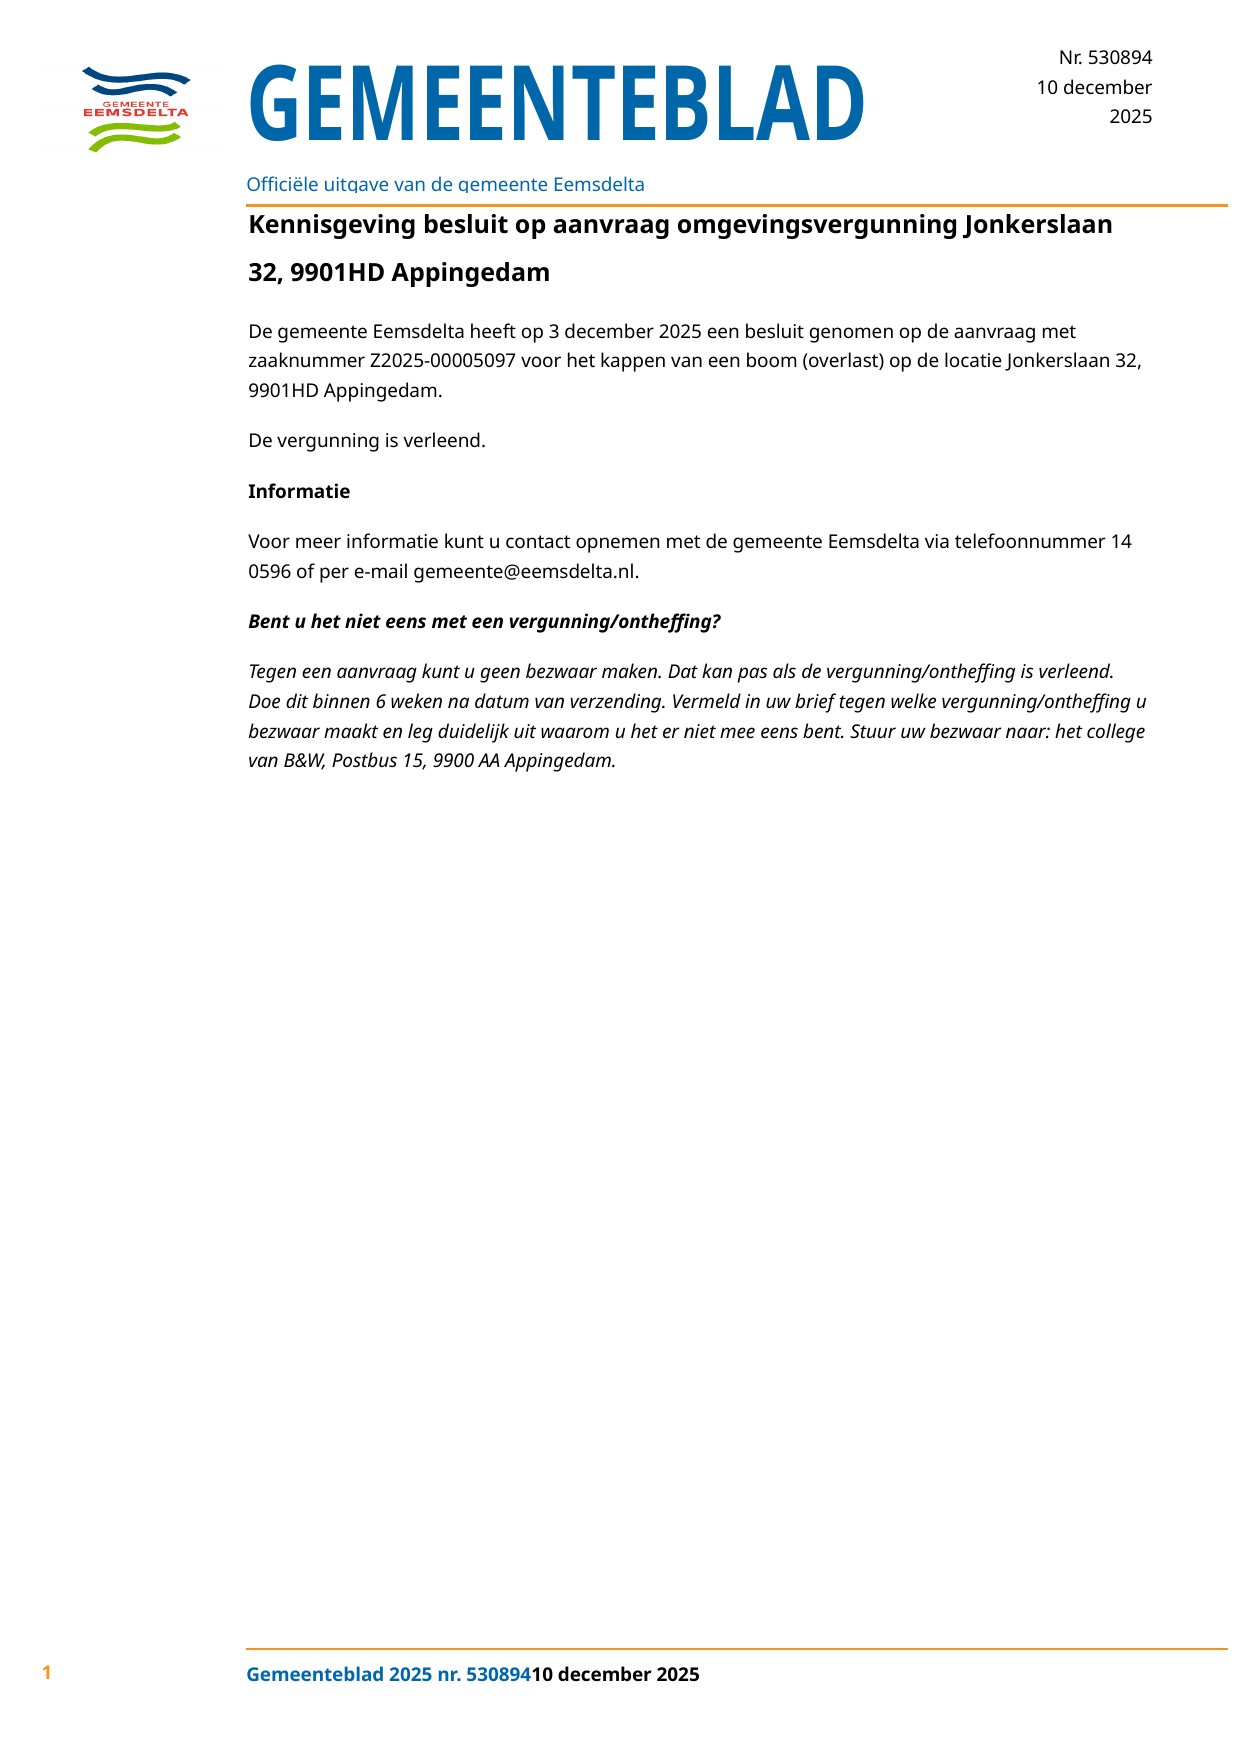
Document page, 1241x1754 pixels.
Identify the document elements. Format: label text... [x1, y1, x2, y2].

text Kennisgeving besluit op aanvraag omgevingsvergunning Jonkerslaan 32, 9901HD Appingedam [248, 207, 1152, 288]
text De gemeente Eemsdelta heeft op 3 december 2025 een besluit genomen op de aanvraag met zaaknummer Z2025-00005097 voor het kappen van een boom (overlast) op de locatie Jonkerslaan 32, 9901HD Appingedam. [248, 318, 1152, 403]
picture [41, 47, 231, 172]
text De vergunning is verleend. [248, 427, 1152, 453]
text Tegen een aanvraag kunt u geen bezwaar maken. Dat kan pas als de vergunning/ontheffing is verleend. Doe dit binnen 6 weken na datum van verzending. Vermeld in uw brief tegen welke vergunning/ontheffing u bezwaar maakt en leg duidelijk uit waarom u het er niet mee eens bent. Stuur uw bezwaar naar: het college van B&W, Postbus 15, 9900 AA Appingedam. [248, 659, 1152, 773]
text Voor meer informatie kunt u contact opnemen met de gemeente Eemsdelta via telefoonnummer 14 0596 of per e-mail gemeente@eemsdelta.nl. [248, 528, 1152, 584]
text Informatie [248, 478, 1152, 504]
text Bent u het niet eens met een vergunning/ontheffing? [248, 608, 1152, 634]
